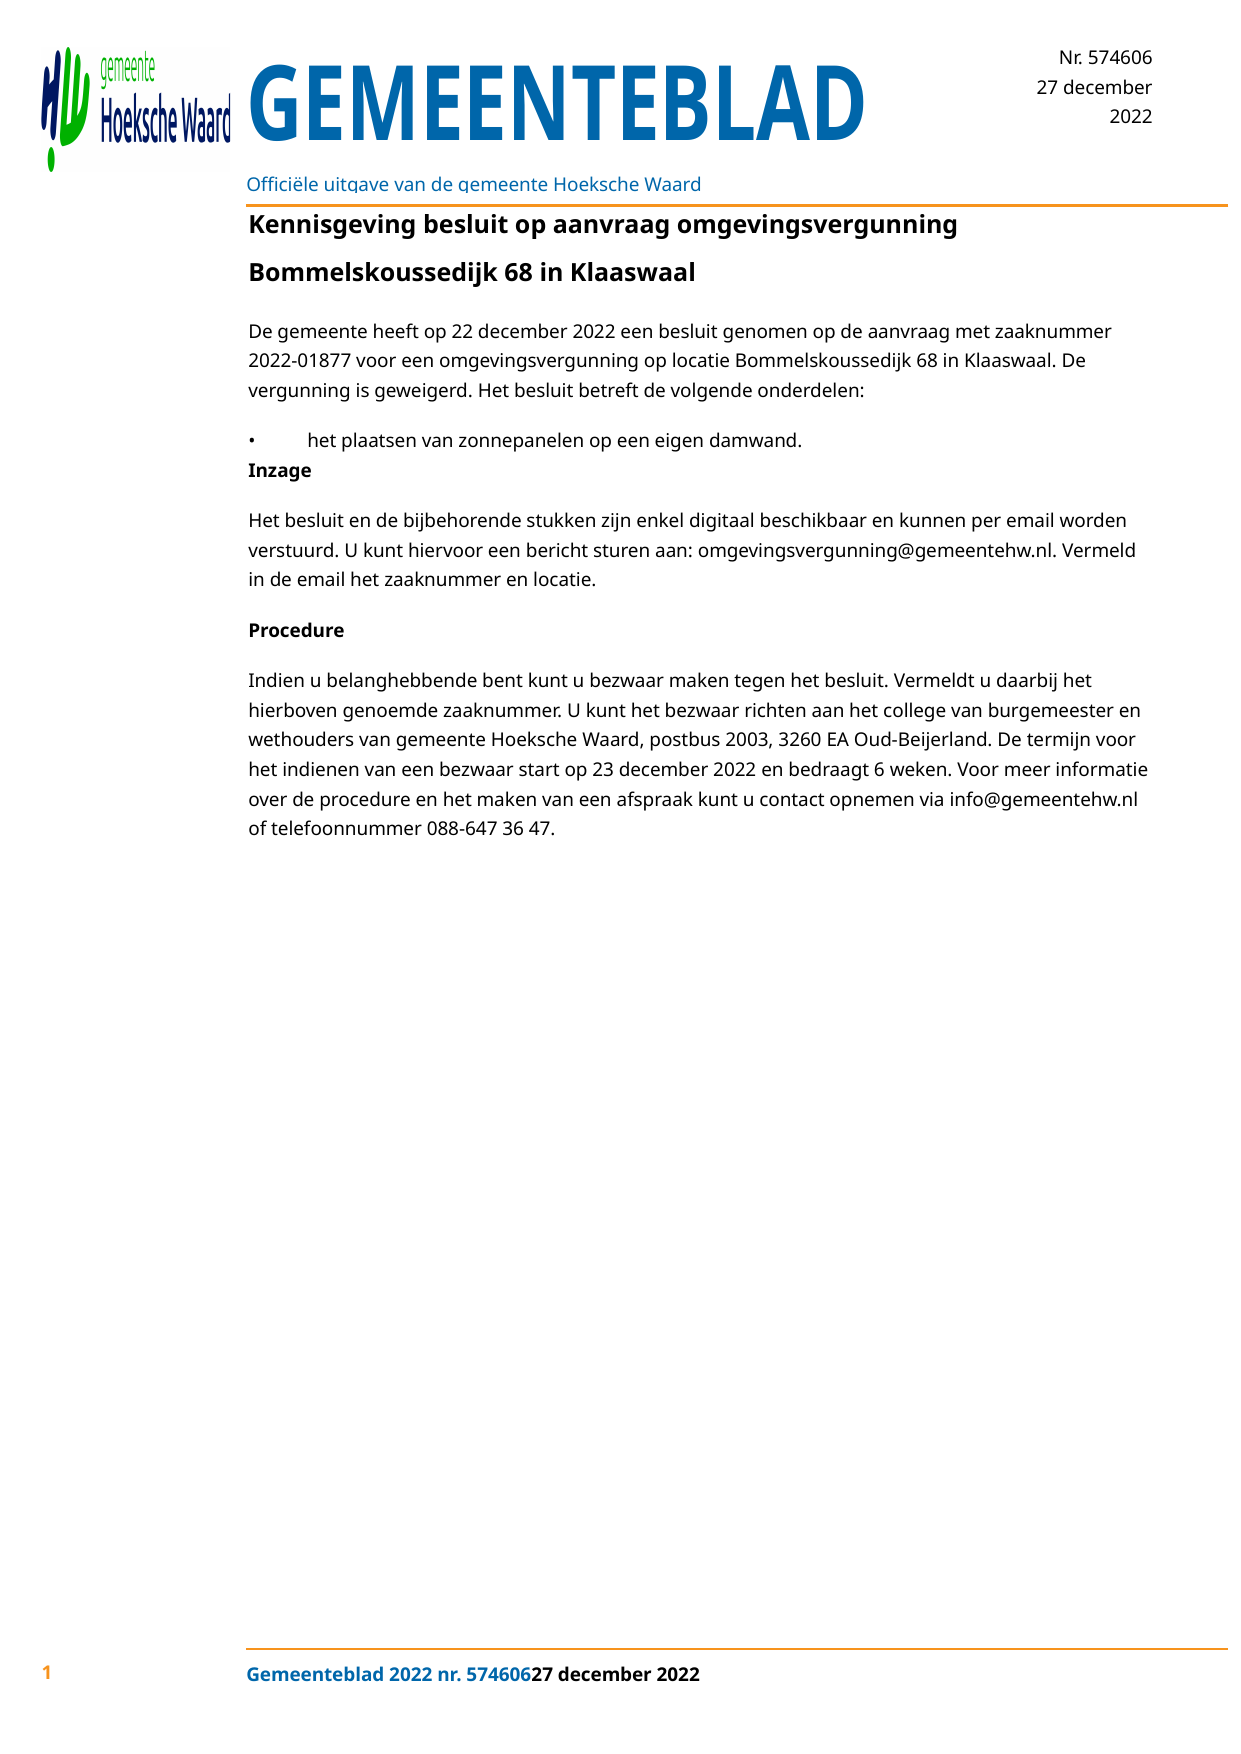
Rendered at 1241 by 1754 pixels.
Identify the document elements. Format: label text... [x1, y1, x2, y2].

text De gemeente heeft op 22 december 2022 een besluit genomen op de aanvraag met zaaknummer 2022-01877 voor een omgevingsvergunning op locatie Bommelskoussedijk 68 in Klaaswaal. De vergunning is geweigerd. Het besluit betreft de volgende onderdelen: [248, 318, 1152, 403]
list het plaatsen van zonnepanelen op een eigen damwand. [248, 427, 1152, 453]
text Inzage [248, 457, 1152, 483]
text Indien u belanghebbende bent kunt u bezwaar maken tegen het besluit. Vermeldt u daarbij het hierboven genoemde zaaknummer. U kunt het bezwaar richten aan het college van burgemeester en wethouders van gemeente Hoeksche Waard, postbus 2003, 3260 EA Oud-Beijerland. De termijn voor het indienen van een bezwaar start op 23 december 2022 en bedraagt 6 weken. Voor meer informatie over de procedure en het maken van een afspraak kunt u contact opnemen via info@gemeentehw.nl of telefoonnummer 088-647 36 47. [248, 667, 1152, 841]
text Procedure [248, 617, 1152, 643]
picture [41, 47, 231, 172]
text Het besluit en de bijbehorende stukken zijn enkel digitaal beschikbaar en kunnen per email worden verstuurd. U kunt hiervoor een bericht sturen aan: omgevingsvergunning@gemeentehw.nl. Vermeld in de email het zaaknummer en locatie. [248, 507, 1152, 592]
text Kennisgeving besluit op aanvraag omgevingsvergunning Bommelskoussedijk 68 in Klaaswaal [248, 207, 1152, 288]
